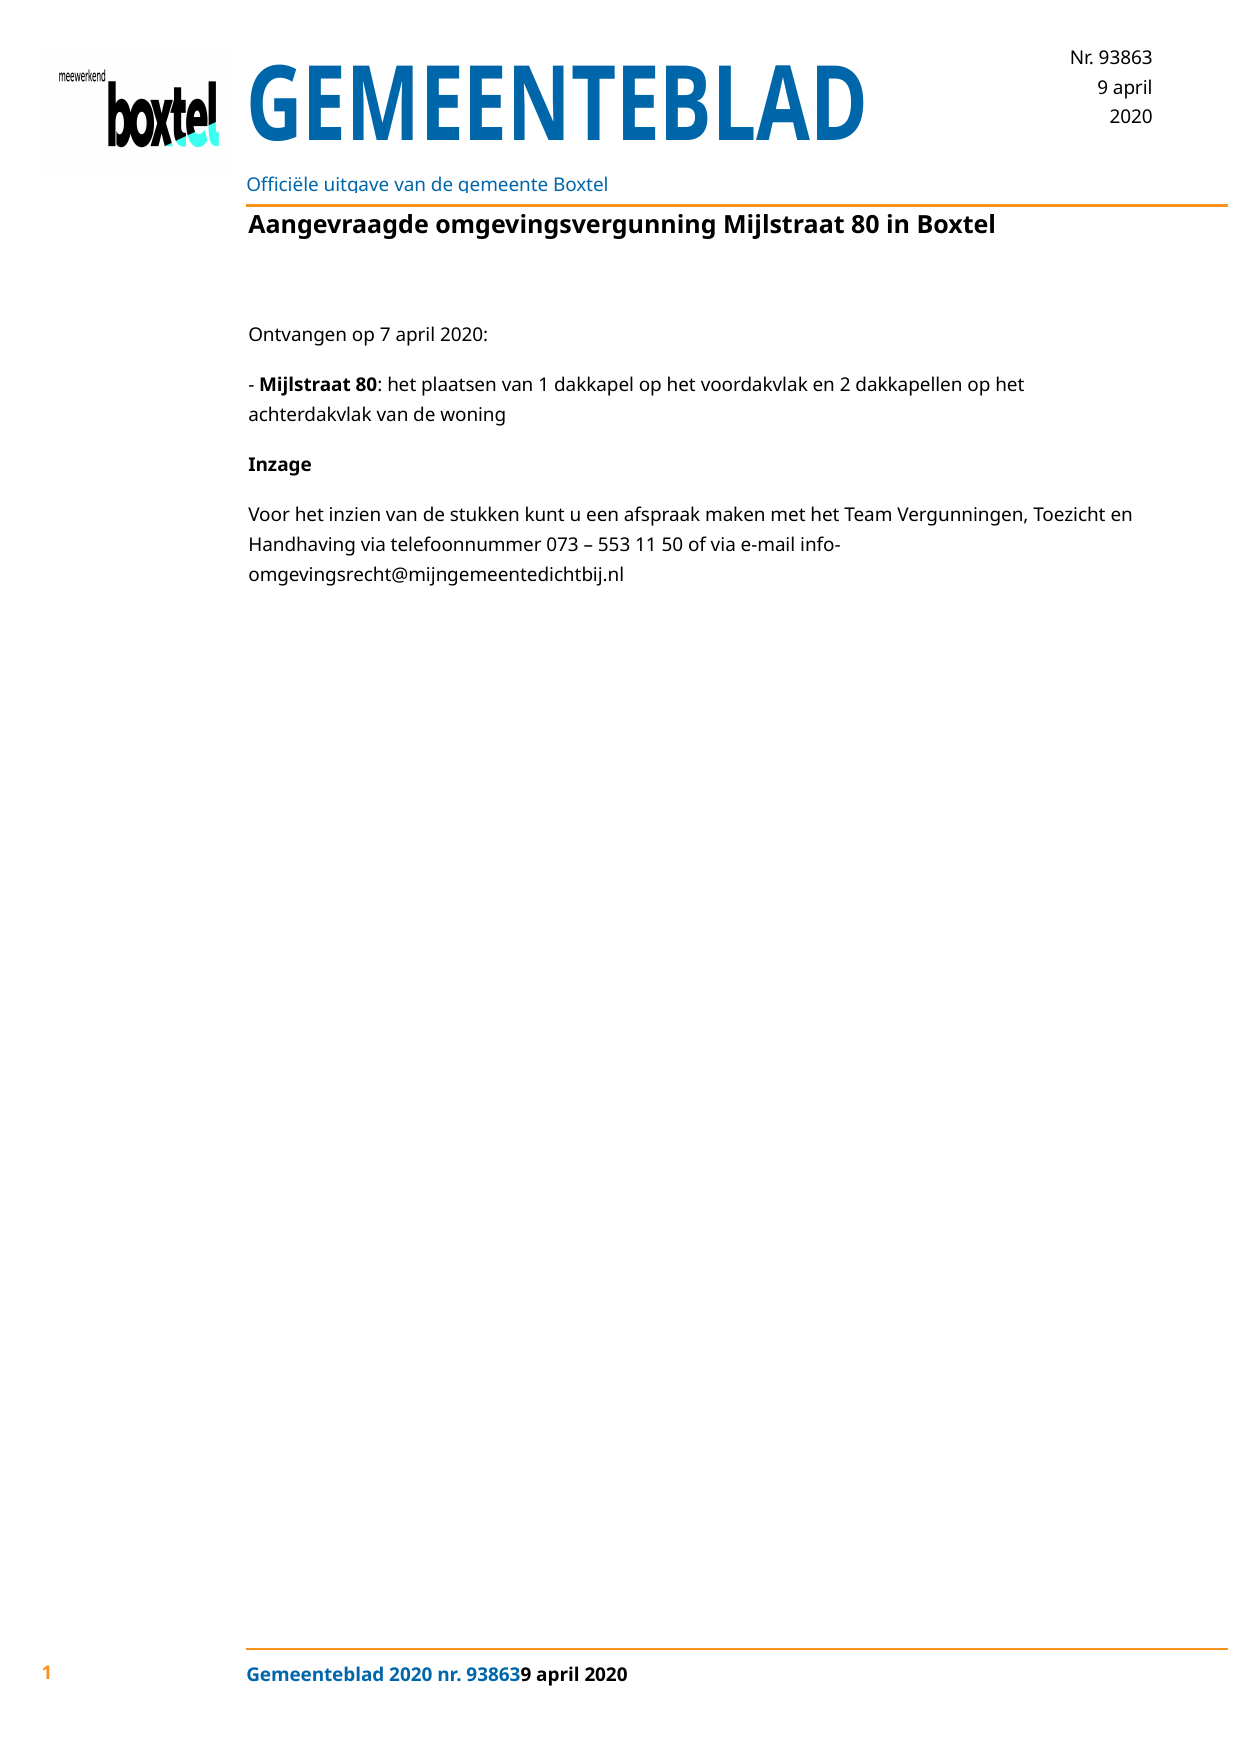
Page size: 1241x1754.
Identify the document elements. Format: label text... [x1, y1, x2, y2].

picture [41, 47, 231, 172]
text Voor het inzien van de stukken kunt u een afspraak maken met het Team Vergunningen, Toezicht en Handhaving via telefoonnummer 073 – 553 11 50 of via e-mail info-omgevingsrecht@mijngemeentedichtbij.nl [248, 502, 1152, 586]
text Aangevraagde omgevingsvergunning Mijlstraat 80 in Boxtel [248, 207, 1152, 241]
text Ontvangen op 7 april 2020: [248, 321, 1152, 346]
text - Mijlstraat 80: het plaatsen van 1 dakkapel op het voordakvlak en 2 dakkapellen op het achterdakvlak van de woning [248, 371, 1152, 426]
text Inzage [248, 451, 1152, 477]
